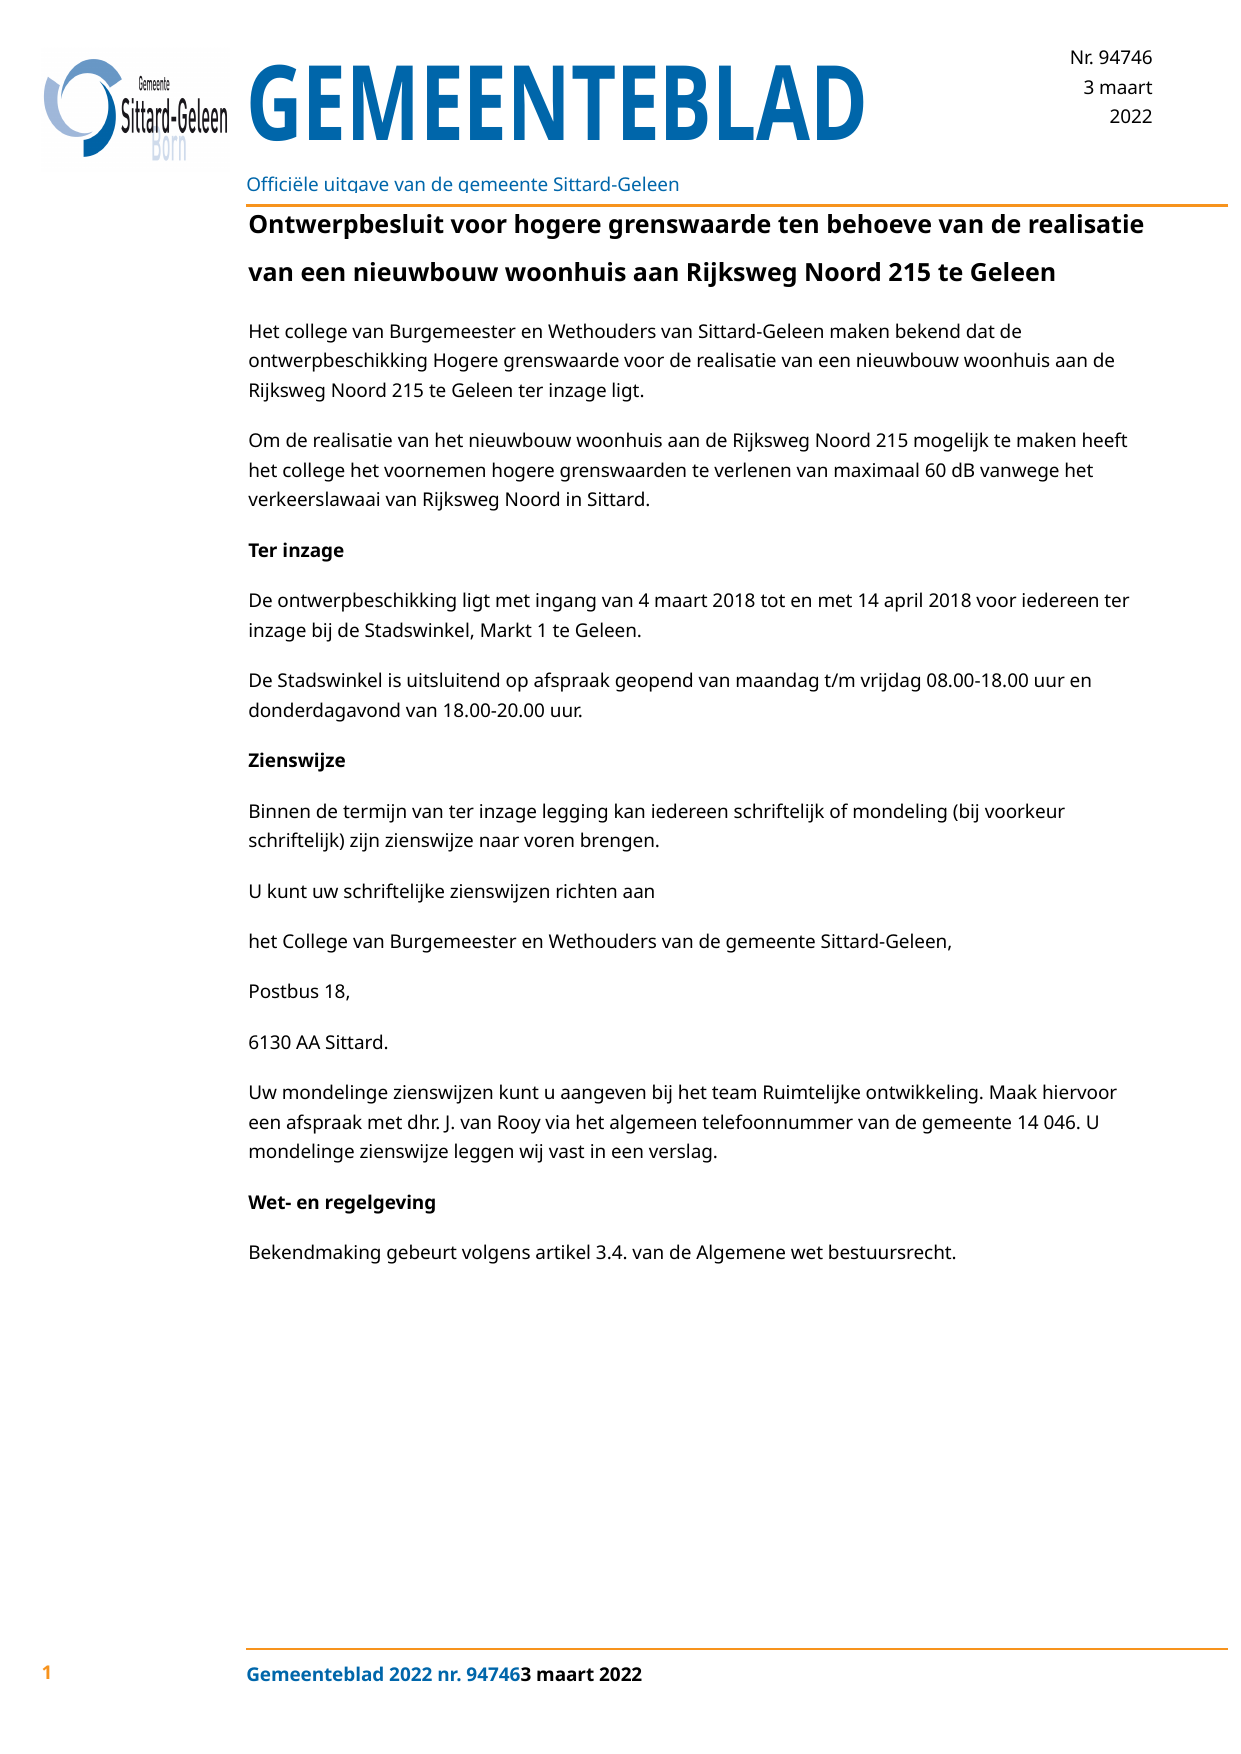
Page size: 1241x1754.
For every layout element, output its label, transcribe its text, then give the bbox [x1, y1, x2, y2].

text De Stadswinkel is uitsluitend op afspraak geopend van maandag t/m vrijdag 08.00-18.00 uur en donderdagavond van 18.00-20.00 uur. [248, 667, 1152, 723]
text Zienswijze [248, 747, 1152, 773]
text 6130 AA Sittard. [248, 1029, 1152, 1055]
text Postbus 18, [248, 979, 1152, 1004]
text Om de realisatie van het nieuwbouw woonhuis aan de Rijksweg Noord 215 mogelijk te maken heeft het college het voornemen hogere grenswaarden te verlenen van maximaal 60 dB vanwege het verkeerslawaai van Rijksweg Noord in Sittard. [248, 427, 1152, 512]
picture [41, 47, 231, 172]
text De ontwerpbeschikking ligt met ingang van 4 maart 2018 tot en met 14 april 2018 voor iedereen ter inzage bij de Stadswinkel, Markt 1 te Geleen. [248, 587, 1152, 643]
text Binnen de termijn van ter inzage legging kan iedereen schriftelijk of mondeling (bij voorkeur schriftelijk) zijn zienswijze naar voren brengen. [248, 798, 1152, 853]
text het College van Burgemeester en Wethouders van de gemeente Sittard-Geleen, [248, 928, 1152, 954]
text Uw mondelinge zienswijzen kunt u aangeven bij het team Ruimtelijke ontwikkeling. Maak hiervoor een afspraak met dhr. J. van Rooy via het algemeen telefoonnummer van de gemeente 14 046. U mondelinge zienswijze leggen wij vast in een verslag. [248, 1079, 1152, 1164]
text Het college van Burgemeester en Wethouders van Sittard-Geleen maken bekend dat de ontwerpbeschikking Hogere grenswaarde voor de realisatie van een nieuwbouw woonhuis aan de Rijksweg Noord 215 te Geleen ter inzage ligt. [248, 318, 1152, 403]
text Ontwerpbesluit voor hogere grenswaarde ten behoeve van de realisatie van een nieuwbouw woonhuis aan Rijksweg Noord 215 te Geleen [248, 207, 1152, 288]
text Ter inzage [248, 537, 1152, 563]
text Bekendmaking gebeurt volgens artikel 3.4. van de Algemene wet bestuursrecht. [248, 1239, 1152, 1265]
text Wet- en regelgeving [248, 1189, 1152, 1215]
text U kunt uw schriftelijke zienswijzen richten aan [248, 878, 1152, 904]
